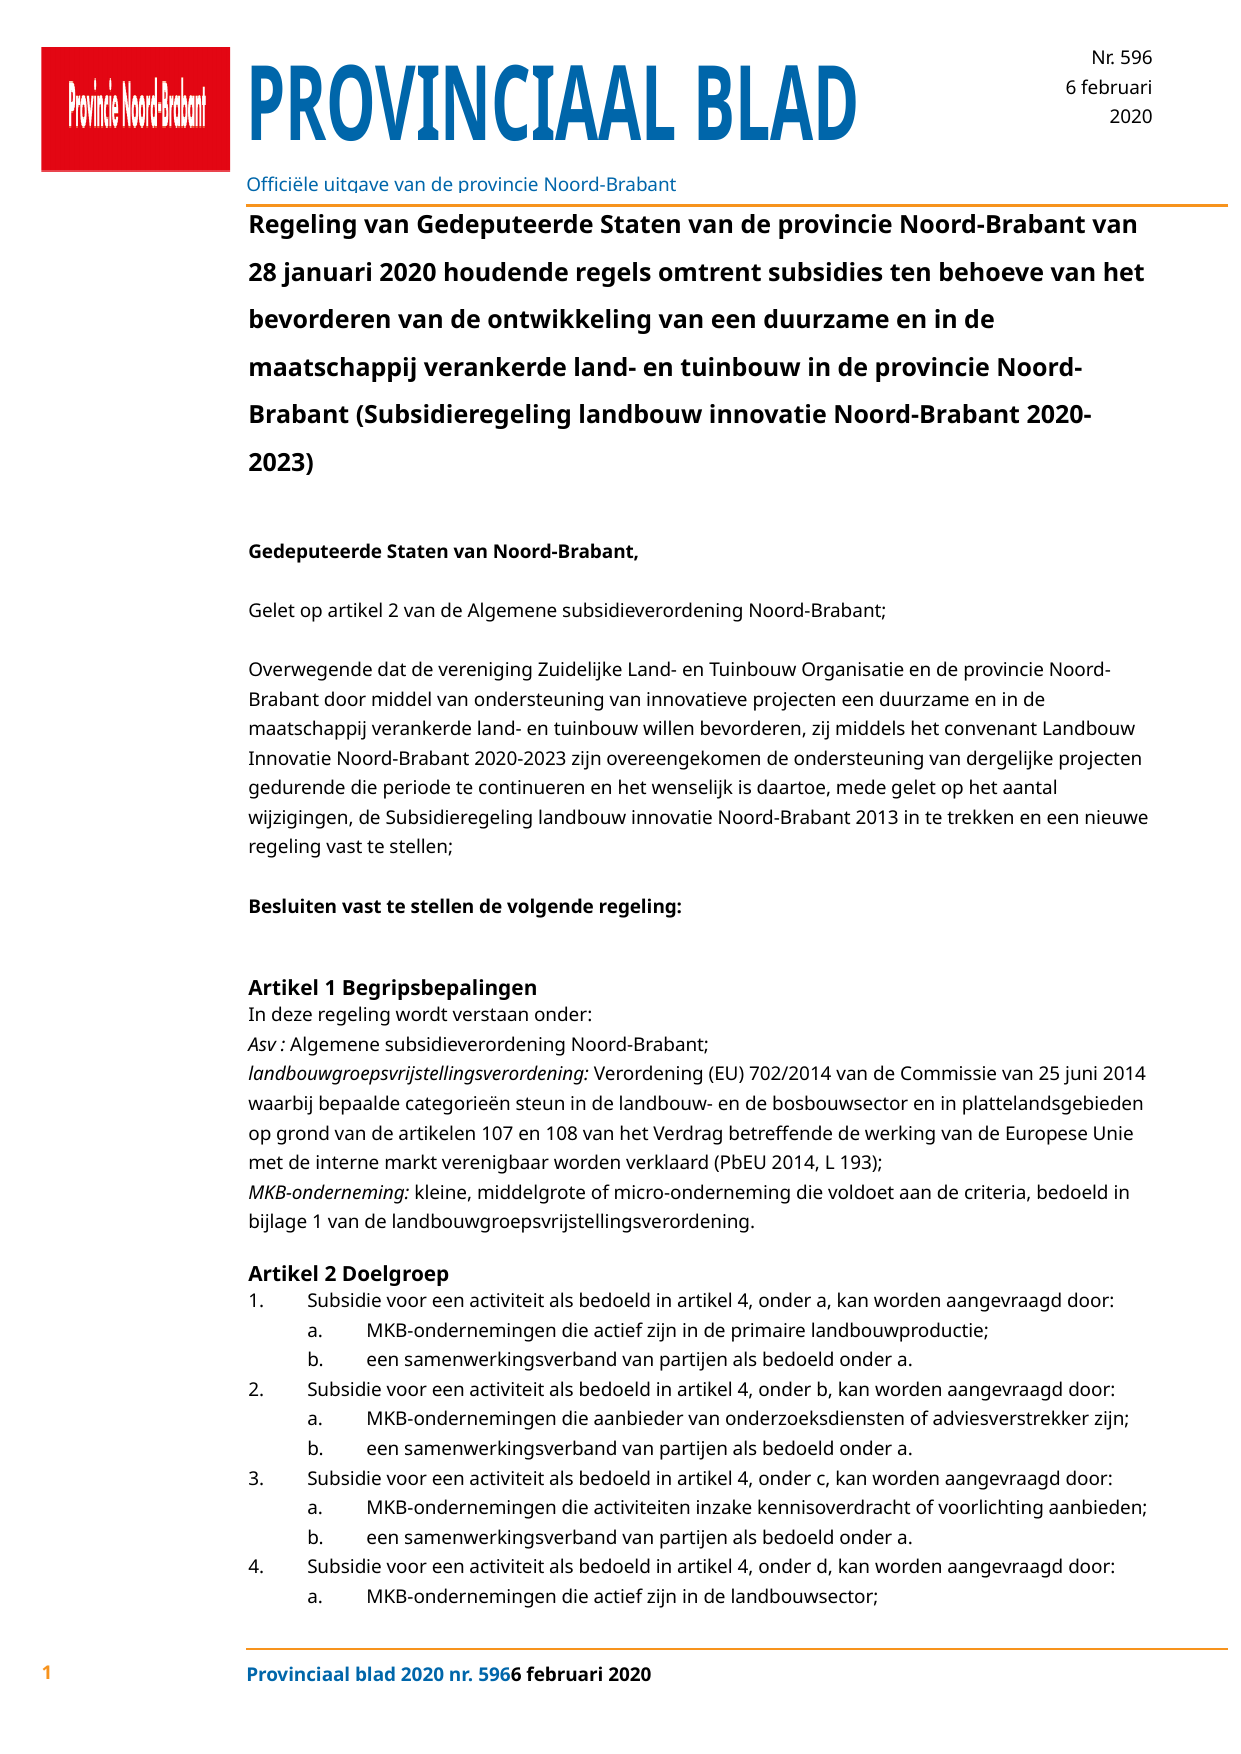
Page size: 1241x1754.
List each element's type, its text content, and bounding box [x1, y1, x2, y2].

text MKB-onderneming: kleine, middelgrote of micro-onderneming die voldoet aan de criteria, bedoeld in bijlage 1 van de landbouwgroepsvrijstellingsverordening. [248, 1179, 1152, 1234]
text Artikel 1 Begripsbepalingen [248, 973, 1152, 1001]
list Subsidie voor een activiteit als bedoeld in artikel 4, onder a, kan worden aangevraagd door: [248, 1287, 1152, 1313]
text Gelet op artikel 2 van de Algemene subsidieverordening Noord-Brabant; [248, 597, 1152, 623]
list MKB-ondernemingen die actief zijn in de landbouwsector; [307, 1583, 1152, 1609]
text Besluiten vast te stellen de volgende regeling: [248, 893, 1152, 919]
list Subsidie voor een activiteit als bedoeld in artikel 4, onder d, kan worden aangevraagd door: [248, 1553, 1152, 1579]
text landbouwgroepsvrijstellingsverordening: Verordening (EU) 702/2014 van de Commissie van 25 juni 2014 waarbij bepaalde categorieën steun in de landbouw- en de bosbouwsector en in plattelandsgebieden op grond van de artikelen 107 en 108 van het Verdrag betreffende de werking van de Europese Unie met de interne markt verenigbaar worden verklaard (PbEU 2014, L 193); [248, 1061, 1152, 1175]
picture [41, 47, 231, 172]
text Artikel 2 Doelgroep [248, 1259, 1152, 1287]
list een samenwerkingsverband van partijen als bedoeld onder a. [307, 1524, 1152, 1550]
list Subsidie voor een activiteit als bedoeld in artikel 4, onder b, kan worden aangevraagd door: [248, 1376, 1152, 1402]
list een samenwerkingsverband van partijen als bedoeld onder a. [307, 1435, 1152, 1461]
text Regeling van Gedeputeerde Staten van de provincie Noord-Brabant van 28 januari 2020 houdende regels omtrent subsidies ten behoeve van het bevorderen van de ontwikkeling van een duurzame en in de maatschappij verankerde land- en tuinbouw in de provincie Noord-Brabant (Subsidieregeling landbouw innovatie Noord-Brabant 2020-2023) [248, 207, 1152, 479]
list Subsidie voor een activiteit als bedoeld in artikel 4, onder c, kan worden aangevraagd door: [248, 1465, 1152, 1491]
list MKB-ondernemingen die activiteiten inzake kennisoverdracht of voorlichting aanbieden; [307, 1494, 1152, 1520]
text Asv : Algemene subsidieverordening Noord-Brabant; [248, 1031, 1152, 1057]
text In deze regeling wordt verstaan onder: [248, 1001, 1152, 1027]
list een samenwerkingsverband van partijen als bedoeld onder a. [307, 1346, 1152, 1372]
list MKB-ondernemingen die actief zijn in de primaire landbouwproductie; [307, 1317, 1152, 1343]
text Overwegende dat de vereniging Zuidelijke Land- en Tuinbouw Organisatie en de provincie Noord-Brabant door middel van ondersteuning van innovatieve projecten een duurzame en in de maatschappij verankerde land- en tuinbouw willen bevorderen, zij middels het convenant Landbouw Innovatie Noord-Brabant 2020-2023 zijn overeengekomen de ondersteuning van dergelijke projecten gedurende die periode te continueren en het wenselijk is daartoe, mede gelet op het aantal wijzigingen, de Subsidieregeling landbouw innovatie Noord-Brabant 2013 in te trekken en een nieuwe regeling vast te stellen; [248, 656, 1152, 859]
list MKB-ondernemingen die aanbieder van onderzoeksdiensten of adviesverstrekker zijn; [307, 1406, 1152, 1431]
text Gedeputeerde Staten van Noord-Brabant, [248, 538, 1152, 564]
